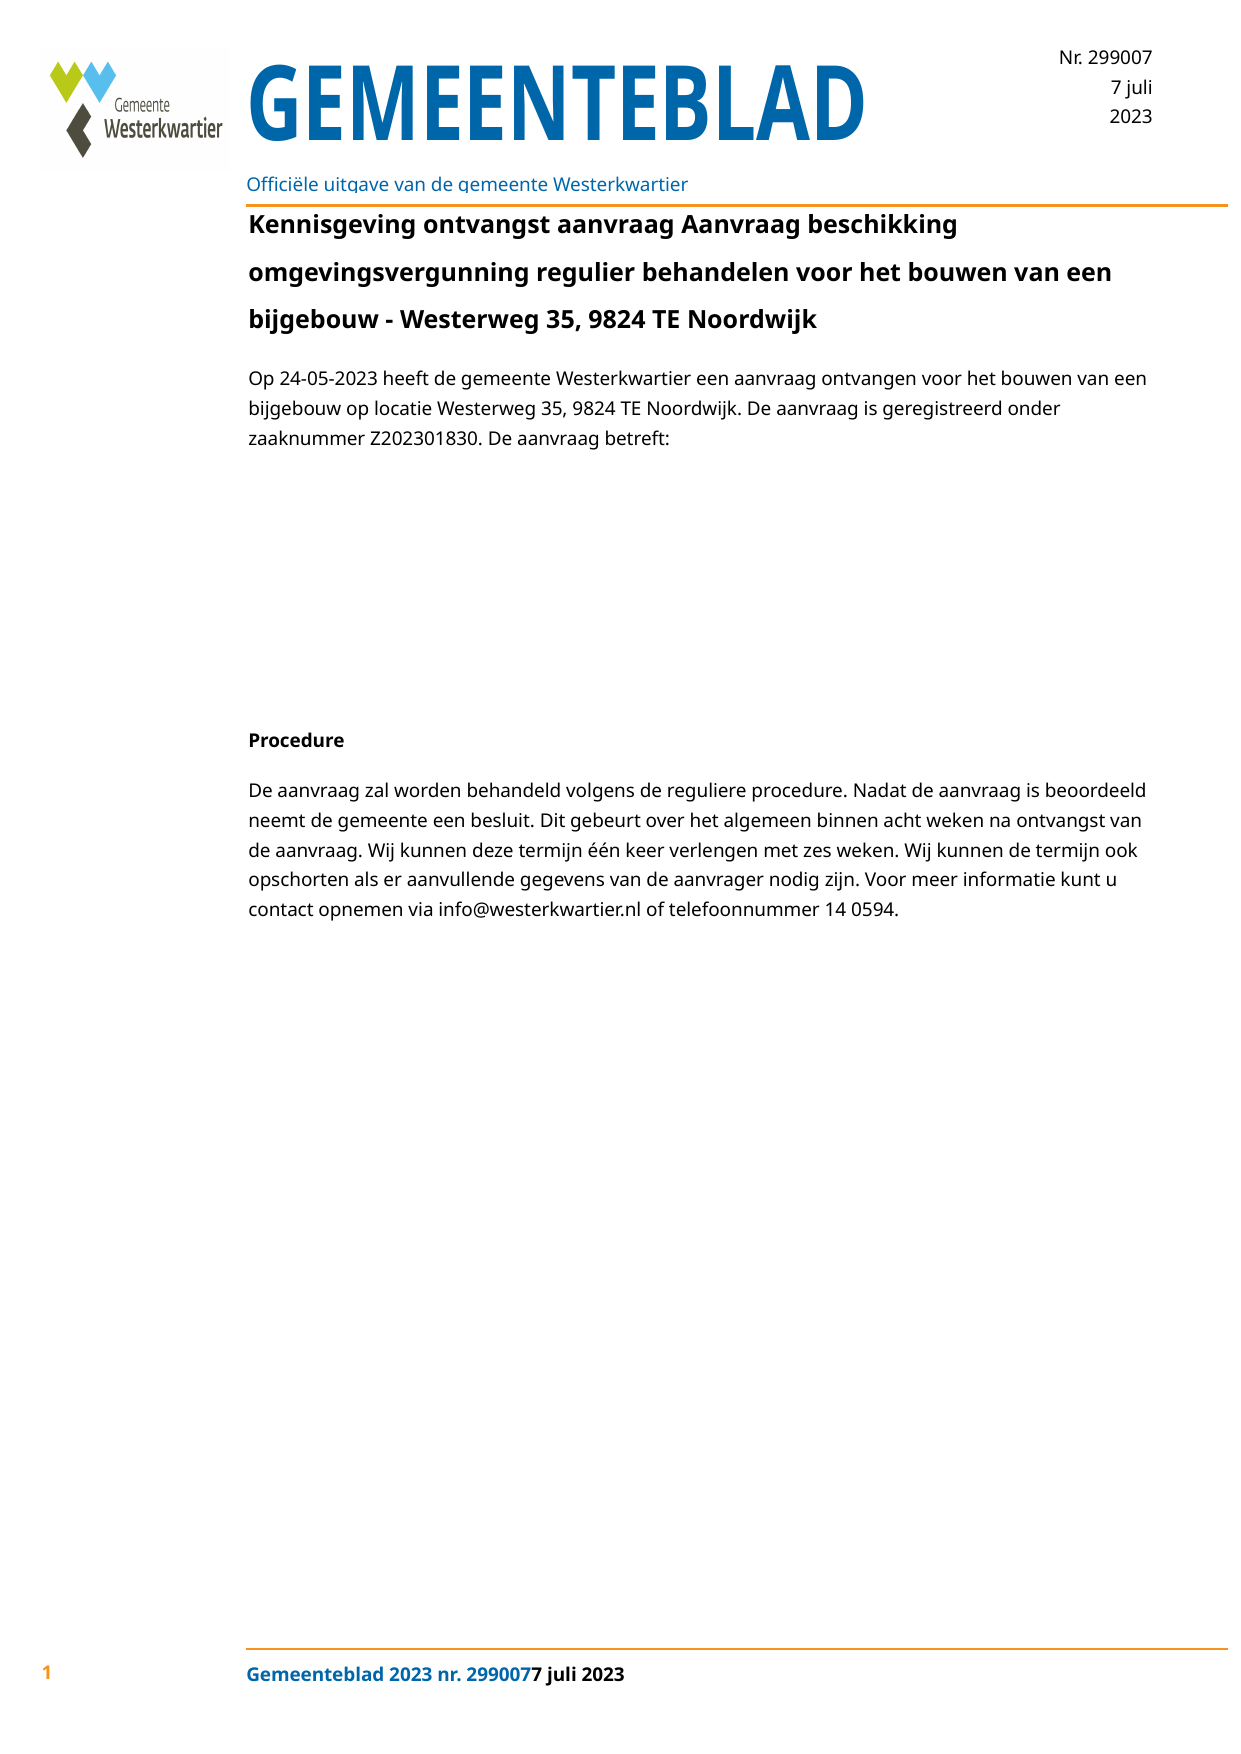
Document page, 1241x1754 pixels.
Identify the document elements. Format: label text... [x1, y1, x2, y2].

text Procedure [248, 727, 1152, 753]
text Kennisgeving ontvangst aanvraag Aanvraag beschikking omgevingsvergunning regulier behandelen voor het bouwen van een bijgebouw - Westerweg 35, 9824 TE Noordwijk [248, 207, 1152, 336]
picture [41, 47, 231, 172]
text De aanvraag zal worden behandeld volgens de reguliere procedure. Nadat de aanvraag is beoordeeld neemt de gemeente een besluit. Dit gebeurt over het algemeen binnen acht weken na ontvangst van de aanvraag. Wij kunnen deze termijn één keer verlengen met zes weken. Wij kunnen de termijn ook opschorten als er aanvullende gegevens van de aanvrager nodig zijn. Voor meer informatie kunt u contact opnemen via info@westerkwartier.nl of telefoonnummer 14 0594. [248, 778, 1152, 922]
text Op 24-05-2023 heeft de gemeente Westerkwartier een aanvraag ontvangen voor het bouwen van een bijgebouw op locatie Westerweg 35, 9824 TE Noordwijk. De aanvraag is geregistreerd onder zaaknummer Z202301830. De aanvraag betreft: [248, 366, 1152, 450]
